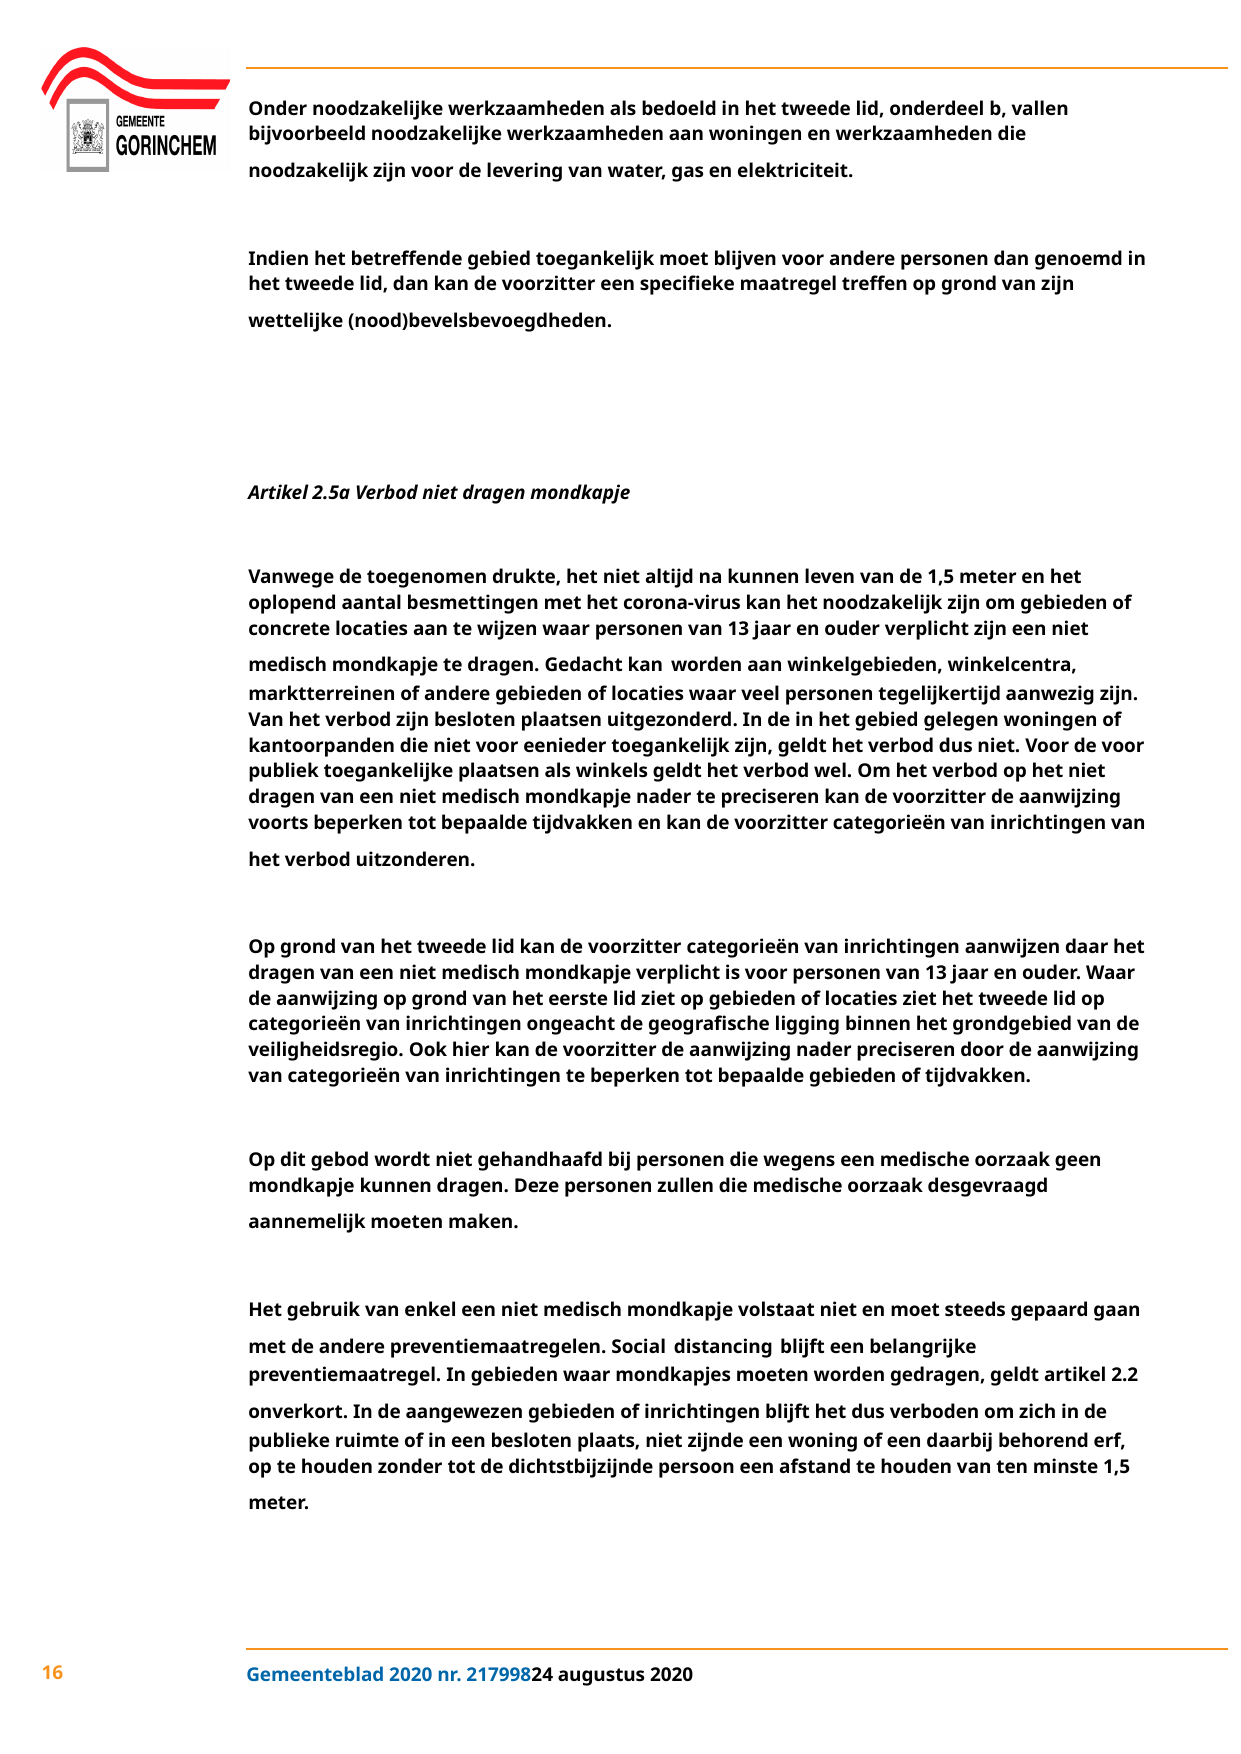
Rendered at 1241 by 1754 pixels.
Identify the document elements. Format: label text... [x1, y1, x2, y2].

text Op grond van het tweede lid kan de voorzitter categorieën van inrichtingen aanwijzen daar het dragen van een niet medisch mondkapje verplicht is voor personen van 13 jaar en ouder. Waar de aanwijzing op grond van het eerste lid ziet op gebieden of locaties ziet het tweede lid op categorieën van inrichtingen ongeacht de geografische ligging binnen het grondgebied van de veiligheidsregio. Ook hier kan de voorzitter de aanwijzing nader preciseren door de aanwijzing van categorieën van inrichtingen te beperken tot bepaalde gebieden of tijdvakken. [248, 933, 1152, 1088]
text Vanwege de toegenomen drukte, het niet altijd na kunnen leven van de 1,5 meter en het oplopend aantal besmettingen met het corona-virus kan het noodzakelijk zijn om gebieden of concrete locaties aan te wijzen waar personen van 13 jaar en ouder verplicht zijn een niet medisch mondkapje te dragen. Gedacht kan worden aan winkelgebieden, winkelcentra, marktterreinen of andere gebieden of locaties waar veel personen tegelijkertijd aanwezig zijn. Van het verbod zijn besloten plaatsen uitgezonderd. In de in het gebied gelegen woningen of kantoorpanden die niet voor eenieder toegankelijk zijn, geldt het verbod dus niet. Voor de voor publiek toegankelijke plaatsen als winkels geldt het verbod wel. Om het verbod op het niet dragen van een niet medisch mondkapje nader te preciseren kan de voorzitter de aanwijzing voorts beperken tot bepaalde tijdvakken en kan de voorzitter categorieën van inrichtingen van het verbod uitzonderen. [248, 563, 1152, 874]
text Artikel 2.5a Verbod niet dragen mondkapje [248, 479, 1152, 505]
text Onder noodzakelijke werkzaamheden als bedoeld in het tweede lid, onderdeel b, vallen bijvoorbeeld noodzakelijke werkzaamheden aan woningen en werkzaamheden die noodzakelijk zijn voor de levering van water, gas en elektriciteit. [248, 95, 1152, 186]
text Indien het betreffende gebied toegankelijk moet blijven voor andere personen dan genoemd in het tweede lid, dan kan de voorzitter een specifieke maatregel treffen op grond van zijn wettelijke (nood)bevelsbevoegdheden. [248, 245, 1152, 336]
text Op dit gebod wordt niet gehandhaafd bij personen die wegens een medische oorzaak geen mondkapje kunnen dragen. Deze personen zullen die medische oorzaak desgevraagd aannemelijk moeten maken. [248, 1146, 1152, 1237]
picture [41, 47, 231, 172]
text Het gebruik van enkel een niet medisch mondkapje volstaat niet en moet steeds gepaard gaan met de andere preventiemaatregelen. Social distancing blijft een belangrijke preventiemaatregel. In gebieden waar mondkapjes moeten worden gedragen, geldt artikel 2.2 onverkort. In de aangewezen gebieden of inrichtingen blijft het dus verboden om zich in de publieke ruimte of in een besloten plaats, niet zijnde een woning of een daarbij behorend erf, op te houden zonder tot de dichtstbijzijnde persoon een afstand te houden van ten minste 1,5 meter. [248, 1296, 1152, 1518]
